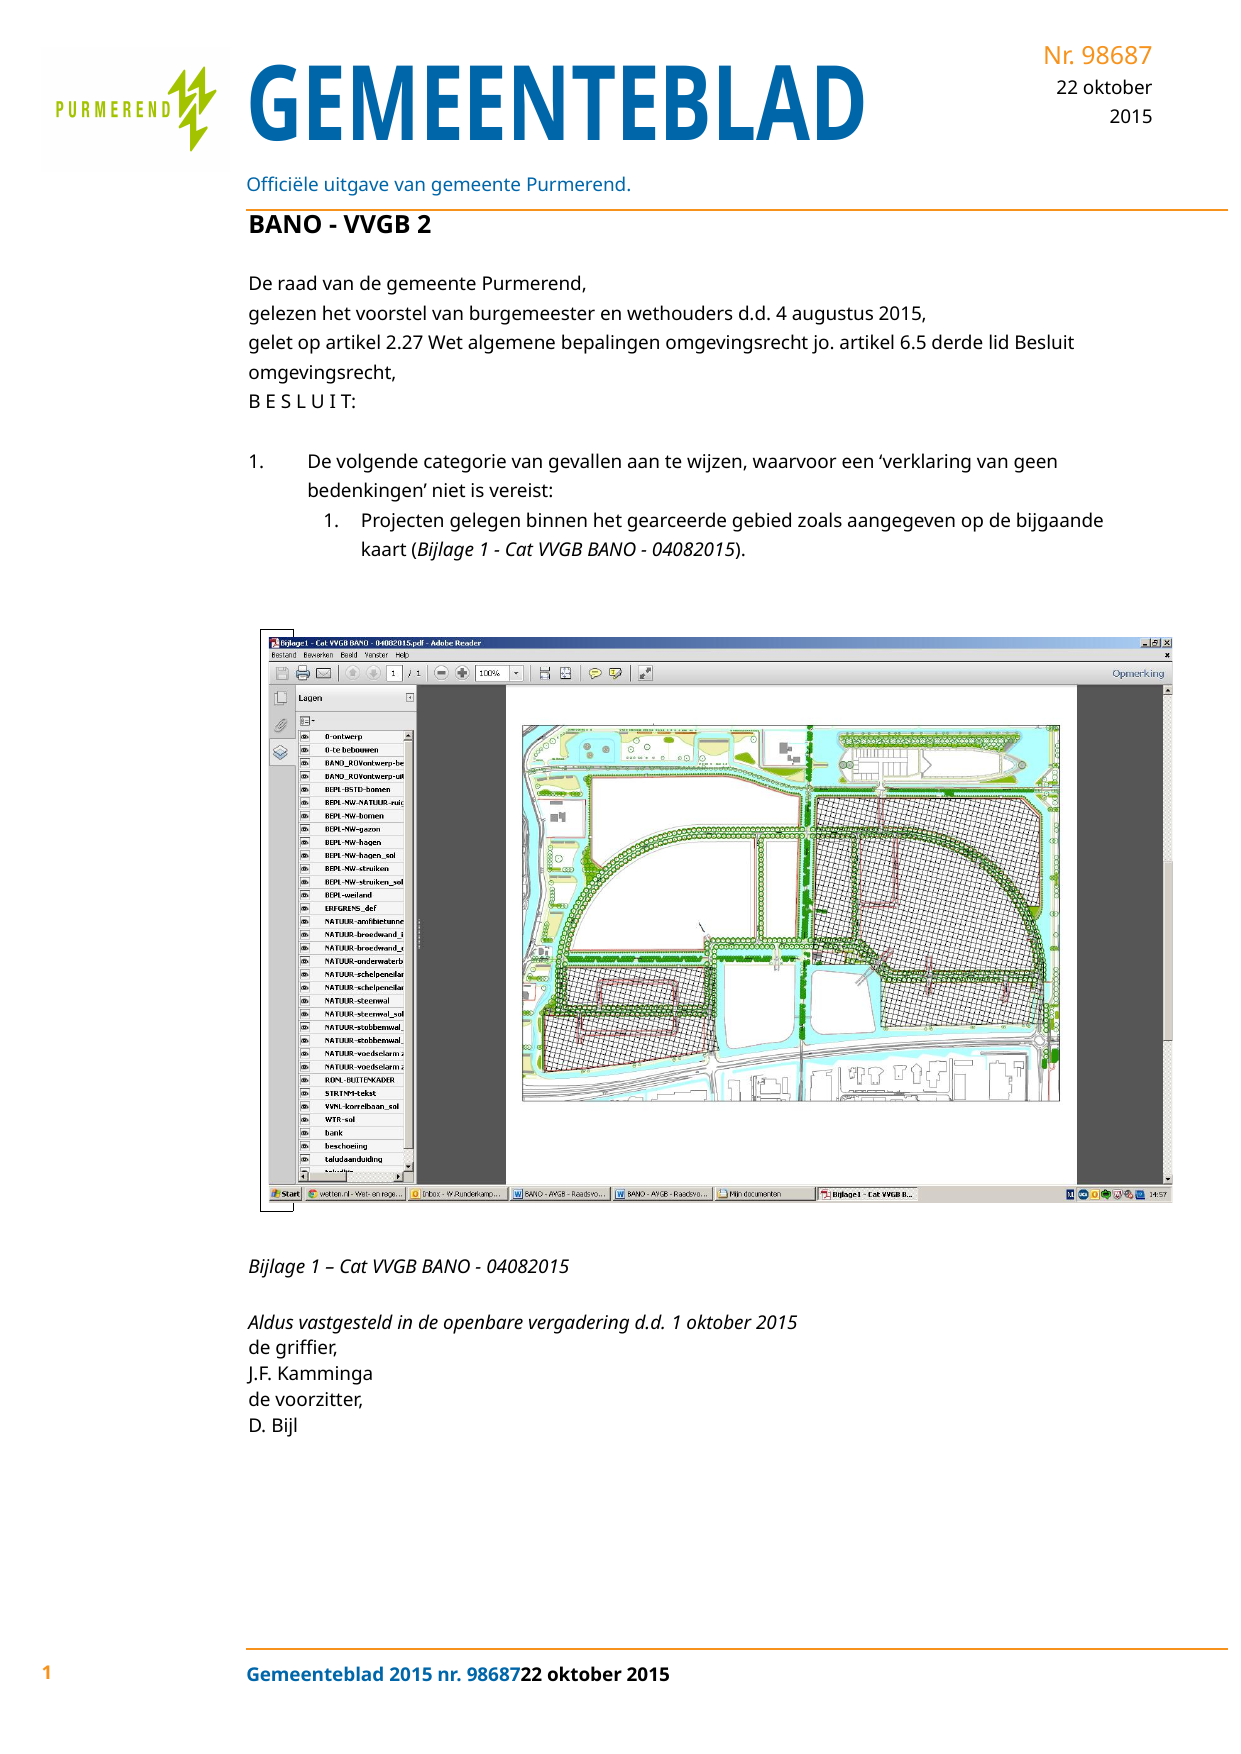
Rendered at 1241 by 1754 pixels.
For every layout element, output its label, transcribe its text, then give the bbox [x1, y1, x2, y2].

text BANO - VVGB 2 [248, 211, 1152, 241]
list De volgende categorie van gevallen aan te wijzen, waarvoor een ‘verklaring van geen bedenkingen’ niet is vereist: [248, 448, 1152, 503]
text Bijlage 1 – Cat VVGB BANO - 04082015 [248, 1253, 1152, 1279]
text Aldus vastgesteld in de openbare vergadering d.d. 1 oktober 2015 [248, 1309, 1152, 1334]
picture [268, 637, 1173, 1203]
text J.F. Kamminga [248, 1360, 1152, 1386]
text D. Bijl [248, 1412, 1152, 1437]
text gelet op artikel 2.27 Wet algemene bepalingen omgevingsrecht jo. artikel 6.5 derde lid Besluit omgevingsrecht, [248, 329, 1152, 385]
text B E S L U I T: [248, 389, 1152, 414]
text De raad van de gemeente Purmerend, [248, 270, 1152, 296]
text de voorzitter, [248, 1386, 1152, 1412]
picture [41, 47, 231, 172]
list Projecten gelegen binnen het gearceerde gebied zoals aangegeven op de bijgaande kaart (Bijlage 1 - Cat VVGB BANO - 04082015). [323, 507, 1152, 562]
text de griffier, [248, 1334, 1152, 1360]
text gelezen het voorstel van burgemeester en wethouders d.d. 4 augustus 2015, [248, 300, 1152, 326]
